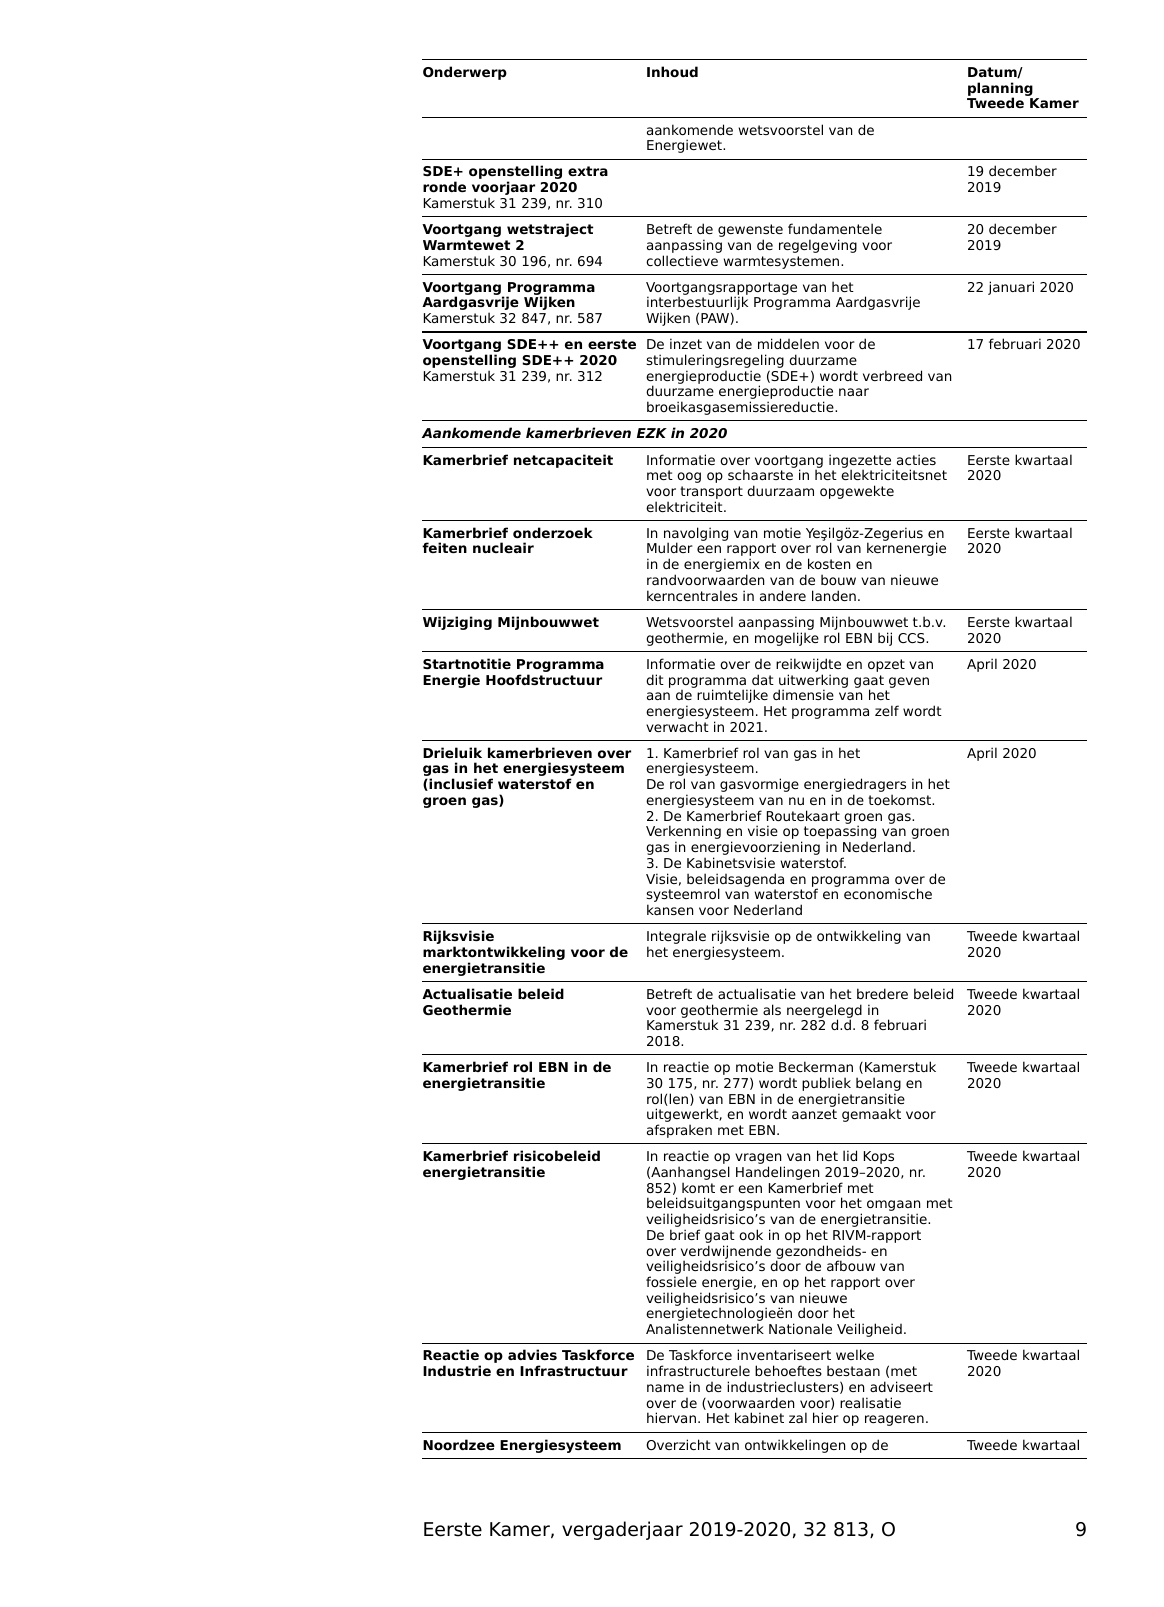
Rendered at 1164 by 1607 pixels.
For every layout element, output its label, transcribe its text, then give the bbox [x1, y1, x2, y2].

table_header Datum/ planning Tweede Kamer [961, 60, 1087, 117]
table_cell Startnotitie Programma Energie Hoofdstructuur [422, 652, 640, 740]
table_cell De Taskforce inventariseert welke infrastructurele behoeftes bestaan (met name in de industrieclusters) en adviseert over de (voorwaarden voor) realisatie hiervan. Het kabinet zal hier op reageren. [640, 1344, 961, 1432]
table_header Onderwerp [422, 60, 640, 117]
table_cell Informatie over voortgang ingezette acties met oog op schaarste in het elektriciteitsnet voor transport duurzaam opgewekte elektriciteit. [640, 448, 961, 520]
table_cell In reactie op vragen van het lid Kops (Aanhangsel Handelingen 2019–2020, nr. 852) komt er een Kamerbrief met beleidsuitgangspunten voor het omgaan met veiligheidsrisico’s van de energietransitie. De brief gaat ook in op het RIVM-rapport over verdwijnende gezondheids- en veiligheidsrisico’s door de afbouw van fossiele energie, en op het rapport over veiligheidsrisico’s van nieuwe energietechnologieën door het Analistennetwerk Nationale Veiligheid. [640, 1144, 961, 1342]
table_cell 20 december 2019 [961, 217, 1087, 274]
table_cell Aankomende kamerbrieven EZK in 2020 [422, 421, 1087, 447]
table_cell Tweede kwartaal 2020 [961, 1144, 1087, 1342]
table_cell aankomende wetsvoorstel van de Energiewet. [640, 118, 961, 158]
table_cell Eerste kwartaal 2020 [961, 610, 1087, 651]
table_cell Voortgangsrapportage van het interbestuurlijk Programma Aardgasvrije Wijken (PAW). [640, 275, 961, 331]
table_cell Wetsvoorstel aanpassing Mijnbouwwet t.b.v. geothermie, en mogelijke rol EBN bij CCS. [640, 610, 961, 651]
table_cell Tweede kwartaal 2020 [961, 982, 1087, 1054]
table_cell Tweede kwartaal 2020 [961, 924, 1087, 981]
table_cell Tweede kwartaal 2020 [961, 1055, 1087, 1143]
table_cell In navolging van motie Yeşilgöz-Zegerius en Mulder een rapport over rol van kernenergie in de energiemix en de kosten en randvoorwaarden van de bouw van nieuwe kerncentrales in andere landen. [640, 521, 961, 609]
table_cell Rijksvisie marktontwikkeling voor de energietransitie [422, 924, 640, 981]
table_cell Kamerbrief rol EBN in de energietransitie [422, 1055, 640, 1143]
table_cell De inzet van de middelen voor de stimuleringsregeling duurzame energieproductie (SDE+) wordt verbreed van duurzame energieproductie naar broeikasgasemissiereductie. [640, 333, 961, 420]
table_cell Reactie op advies Taskforce Industrie en Infrastructuur [422, 1344, 640, 1432]
table_cell [422, 118, 640, 158]
table_cell Kamerbrief netcapaciteit [422, 448, 640, 520]
table_cell 19 december 2019 [961, 160, 1087, 216]
table_cell Informatie over de reikwijdte en opzet van dit programma dat uitwerking gaat geven aan de ruimtelijke dimensie van het energiesysteem. Het programma zelf wordt verwacht in 2021. [640, 652, 961, 740]
table_header Inhoud [640, 60, 961, 117]
table_cell Integrale rijksvisie op de ontwikkeling van het energiesysteem. [640, 924, 961, 981]
table_cell Overzicht van ontwikkelingen op de [640, 1433, 961, 1458]
table_cell [640, 160, 961, 216]
table_cell Kamerbrief onderzoek feiten nucleair [422, 521, 640, 609]
table_cell April 2020 [961, 652, 1087, 740]
table_cell Tweede kwartaal 2020 [961, 1344, 1087, 1432]
table_cell Actualisatie beleid Geothermie [422, 982, 640, 1054]
table_cell Voortgang wetstraject Warmtewet 2 Kamerstuk 30 196, nr. 694 [422, 217, 640, 274]
table_cell 22 januari 2020 [961, 275, 1087, 331]
table_cell [961, 118, 1087, 158]
table_cell In reactie op motie Beckerman (Kamerstuk 30 175, nr. 277) wordt publiek belang en rol(len) van EBN in de energietransitie uitgewerkt, en wordt aanzet gemaakt voor afspraken met EBN. [640, 1055, 961, 1143]
table_cell Voortgang SDE++ en eerste openstelling SDE++ 2020 Kamerstuk 31 239, nr. 312 [422, 333, 640, 420]
table_cell SDE+ openstelling extra ronde voorjaar 2020 Kamerstuk 31 239, nr. 310 [422, 160, 640, 216]
table_cell Eerste kwartaal 2020 [961, 448, 1087, 520]
table_cell Voortgang Programma Aardgasvrije Wijken Kamerstuk 32 847, nr. 587 [422, 275, 640, 331]
table_cell 17 februari 2020 [961, 333, 1087, 420]
table_cell April 2020 [961, 741, 1087, 923]
table_cell Tweede kwartaal [961, 1433, 1087, 1458]
table_cell Eerste kwartaal 2020 [961, 521, 1087, 609]
table_cell Noordzee Energiesysteem [422, 1433, 640, 1458]
table_cell Betreft de actualisatie van het bredere beleid voor geothermie als neergelegd in Kamerstuk 31 239, nr. 282 d.d. 8 februari 2018. [640, 982, 961, 1054]
table_cell Drieluik kamerbrieven over gas in het energiesysteem (inclusief waterstof en groen gas) [422, 741, 640, 923]
table_cell Kamerbrief risicobeleid energietransitie [422, 1144, 640, 1342]
table_cell 1. Kamerbrief rol van gas in het energiesysteem. De rol van gasvormige energiedragers in het energiesysteem van nu en in de toekomst. 2. De Kamerbrief Routekaart groen gas. Verkenning en visie op toepassing van groen gas in energievoorziening in Nederland. 3. De Kabinetsvisie waterstof. Visie, beleidsagenda en programma over de systeemrol van waterstof en economische kansen voor Nederland [640, 741, 961, 923]
table_cell Betreft de gewenste fundamentele aanpassing van de regelgeving voor collectieve warmtesystemen. [640, 217, 961, 274]
table_cell Wijziging Mijnbouwwet [422, 610, 640, 651]
